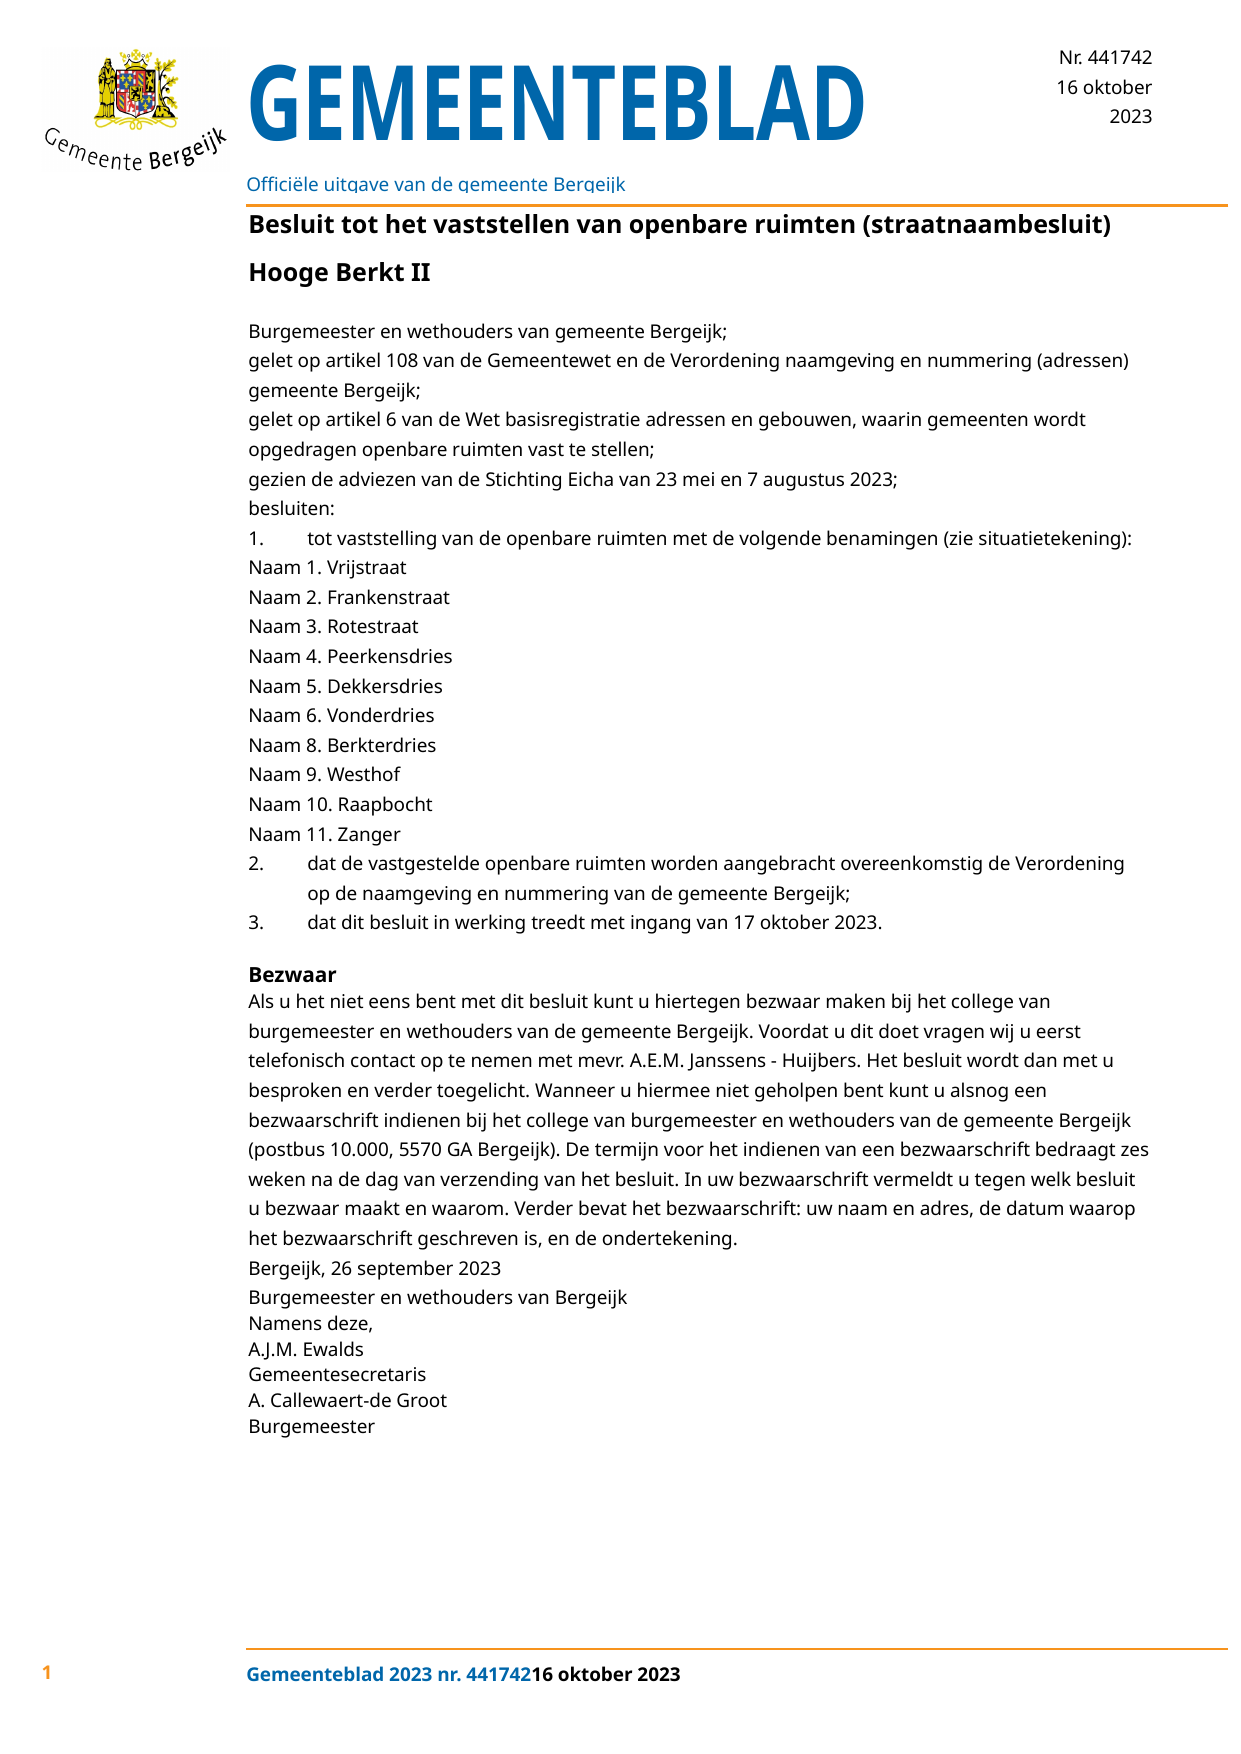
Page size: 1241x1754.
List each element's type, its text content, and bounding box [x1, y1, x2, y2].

list dat dit besluit in werking treedt met ingang van 17 oktober 2023. [248, 909, 1152, 935]
text Burgemeester en wethouders van gemeente Bergeijk; [248, 318, 1152, 344]
text Als u het niet eens bent met dit besluit kunt u hiertegen bezwaar maken bij het college van burgemeester en wethouders van de gemeente Bergeijk. Voordat u dit doet vragen wij u eerst telefonisch contact op te nemen met mevr. A.E.M. Janssens - Huijbers. Het besluit wordt dan met u besproken en verder toegelicht. Wanneer u hiermee niet geholpen bent kunt u alsnog een bezwaarschrift indienen bij het college van burgemeester en wethouders van de gemeente Bergeijk (postbus 10.000, 5570 GA Bergeijk). De termijn voor het indienen van een bezwaarschrift bedraagt zes weken na de dag van verzending van het besluit. In uw bezwaarschrift vermeldt u tegen welk besluit u bezwaar maakt en waarom. Verder bevat het bezwaarschrift: uw naam en adres, de datum waarop het bezwaarschrift geschreven is, en de ondertekening. [248, 988, 1152, 1251]
text gelet op artikel 6 van de Wet basisregistratie adressen en gebouwen, waarin gemeenten wordt opgedragen openbare ruimten vast te stellen; [248, 407, 1152, 462]
text Naam 3. Rotestraat [248, 614, 1152, 639]
list tot vaststelling van de openbare ruimten met de volgende benamingen (zie situatietekening): [248, 525, 1152, 551]
text Burgemeester en wethouders van Bergeijk [248, 1284, 1152, 1310]
text besluiten: [248, 495, 1152, 521]
text Naam 8. Berkterdries [248, 732, 1152, 758]
text A.J.M. Ewalds [248, 1336, 1152, 1361]
text Bergeijk, 26 september 2023 [248, 1255, 1152, 1280]
text Naam 11. Zanger [248, 821, 1152, 847]
text Naam 4. Peerkensdries [248, 643, 1152, 669]
text Naam 1. Vrijstraat [248, 554, 1152, 580]
text Gemeentesecretaris [248, 1361, 1152, 1387]
text Naam 9. Westhof [248, 762, 1152, 787]
text gezien de adviezen van de Stichting Eicha van 23 mei en 7 augustus 2023; [248, 466, 1152, 492]
text Naam 10. Raapbocht [248, 791, 1152, 817]
text Naam 6. Vonderdries [248, 702, 1152, 728]
text Besluit tot het vaststellen van openbare ruimten (straatnaambesluit) Hooge Berkt II [248, 207, 1152, 288]
text Naam 5. Dekkersdries [248, 673, 1152, 699]
text Namens deze, [248, 1310, 1152, 1336]
text gelet op artikel 108 van de Gemeentewet en de Verordening naamgeving en nummering (adressen) gemeente Bergeijk; [248, 347, 1152, 403]
picture [41, 47, 231, 172]
text Naam 2. Frankenstraat [248, 584, 1152, 610]
text Bezwaar [248, 960, 1152, 988]
list dat de vastgestelde openbare ruimten worden aangebracht overeenkomstig de Verordening op de naamgeving en nummering van de gemeente Bergeijk; [248, 850, 1152, 906]
text Burgemeester [248, 1413, 1152, 1439]
text A. Callewaert-de Groot [248, 1387, 1152, 1413]
